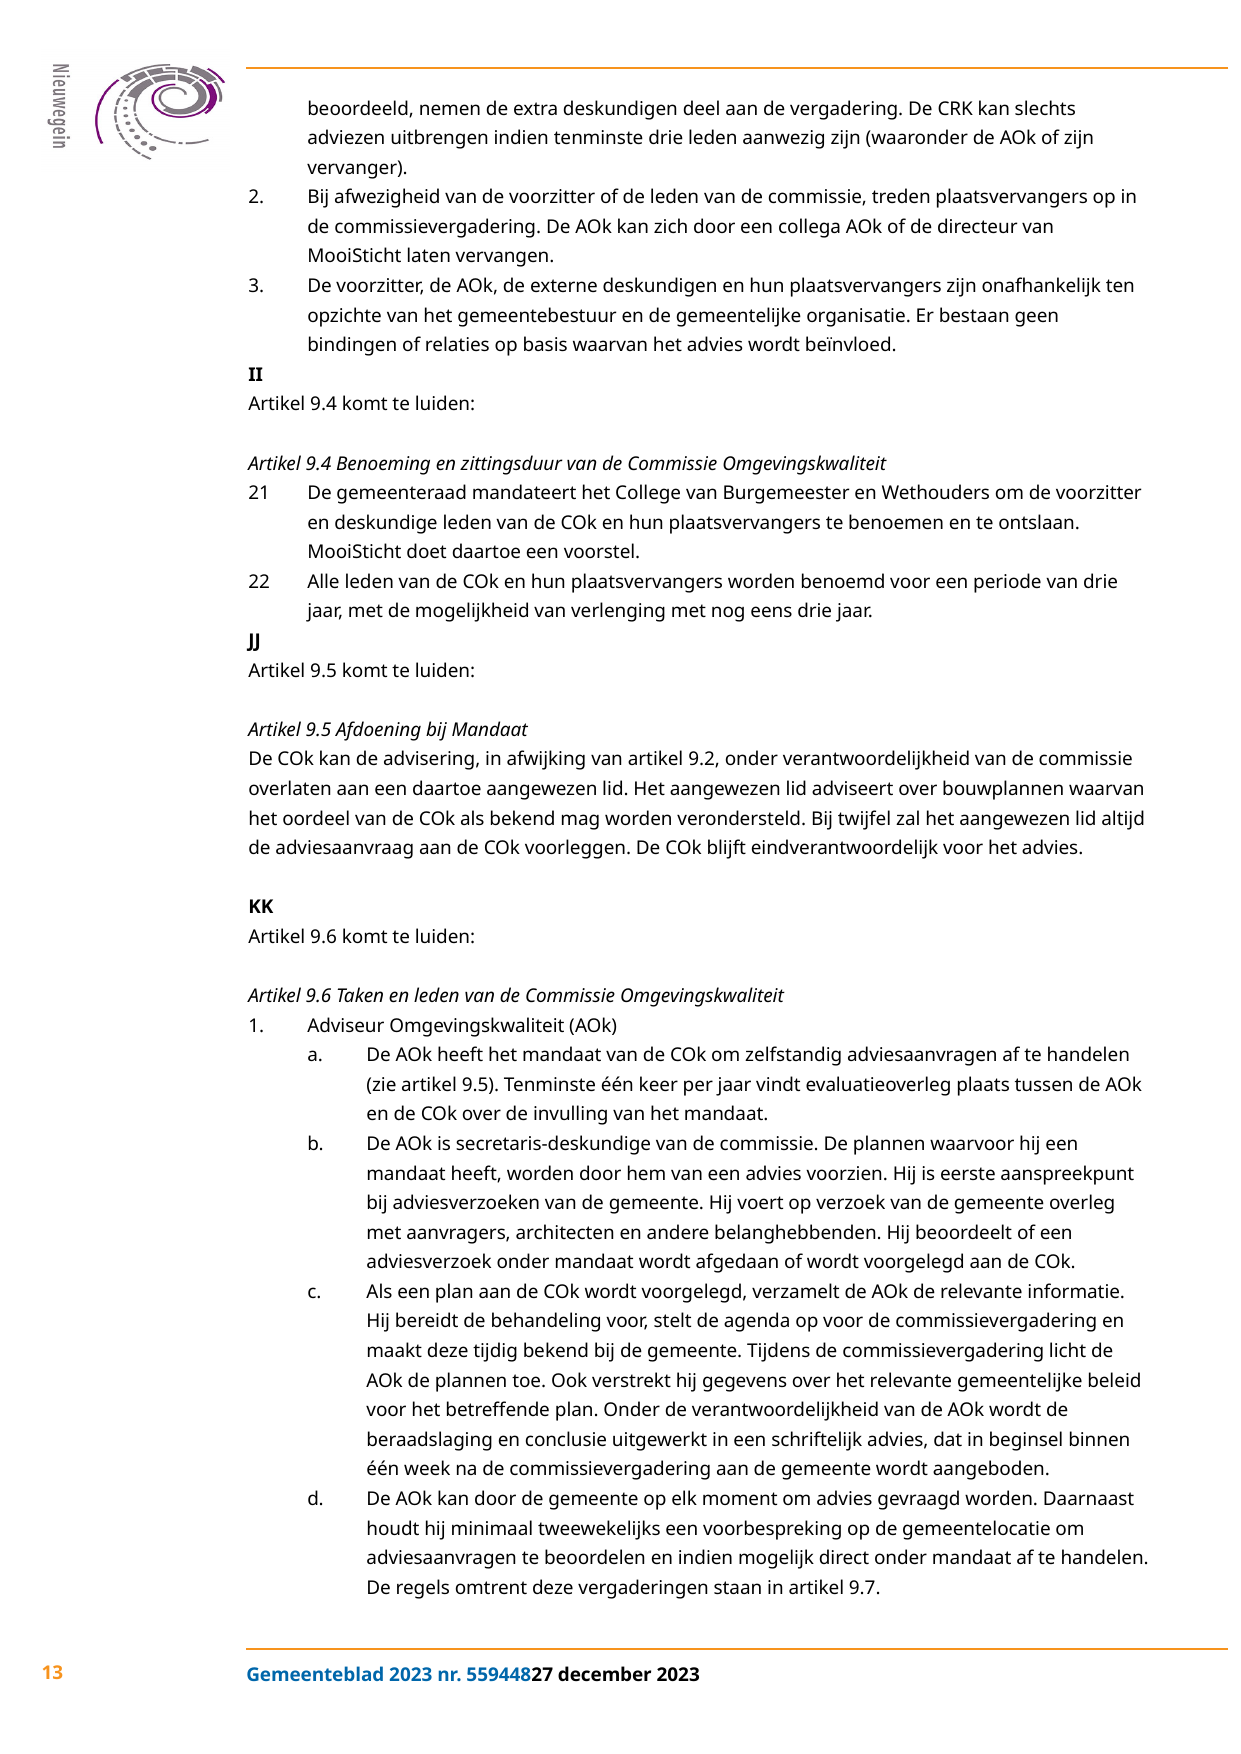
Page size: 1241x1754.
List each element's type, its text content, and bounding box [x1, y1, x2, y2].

text JJ [248, 627, 1152, 653]
list Alle leden van de COk en hun plaatsvervangers worden benoemd voor een periode van drie jaar, met de mogelijkheid van verlenging met nog eens drie jaar. [248, 568, 1152, 623]
list De AOk kan door de gemeente op elk moment om advies gevraagd worden. Daarnaast houdt hij minimaal tweewekelijks een voorbespreking op de gemeentelocatie om adviesaanvragen te beoordelen en indien mogelijk direct onder mandaat af te handelen. De regels omtrent deze vergaderingen staan in artikel 9.7. [307, 1485, 1152, 1600]
list Bij afwezigheid van de voorzitter of de leden van de commissie, treden plaatsvervangers op in de commissievergadering. De AOk kan zich door een collega AOk of de directeur van MooiSticht laten vervangen. [248, 183, 1152, 268]
list De AOk heeft het mandaat van de COk om zelfstandig adviesaanvragen af te handelen (zie artikel 9.5). Tenminste één keer per jaar vindt evaluatieoverleg plaats tussen de AOk en de COk over de invulling van het mandaat. [307, 1041, 1152, 1126]
text KK [248, 893, 1152, 919]
picture [41, 47, 231, 172]
list Als een plan aan de COk wordt voorgelegd, verzamelt de AOk de relevante informatie. Hij bereidt de behandeling voor, stelt de agenda op voor de commissievergadering en maakt deze tijdig bekend bij de gemeente. Tijdens de commissievergadering licht de AOk de plannen toe. Ook verstrekt hij gegevens over het relevante gemeentelijke beleid voor het betreffende plan. Onder de verantwoordelijkheid van de AOk wordt de beraadslaging en conclusie uitgewerkt in een schriftelijk advies, dat in beginsel binnen één week na de commissievergadering aan de gemeente wordt aangeboden. [307, 1278, 1152, 1481]
text Artikel 9.4 Benoeming en zittingsduur van de Commissie Omgevingskwaliteit [248, 450, 1152, 476]
list De voorzitter, de AOk, de externe deskundigen en hun plaatsvervangers zijn onafhankelijk ten opzichte van het gemeentebestuur en de gemeentelijke organisatie. Er bestaan geen bindingen of relaties op basis waarvan het advies wordt beïnvloed. [248, 272, 1152, 357]
text De COk kan de advisering, in afwijking van artikel 9.2, onder verantwoordelijkheid van de commissie overlaten aan een daartoe aangewezen lid. Het aangewezen lid adviseert over bouwplannen waarvan het oordeel van de COk als bekend mag worden verondersteld. Bij twijfel zal het aangewezen lid altijd de adviesaanvraag aan de COk voorleggen. De COk blijft eindverantwoordelijk voor het advies. [248, 746, 1152, 860]
list beoordeeld, nemen de extra deskundigen deel aan de vergadering. De CRK kan slechts adviezen uitbrengen indien tenminste drie leden aanwezig zijn (waaronder de AOk of zijn vervanger). [248, 95, 1152, 180]
text II [248, 361, 1152, 387]
text Artikel 9.6 komt te luiden: [248, 923, 1152, 949]
text Artikel 9.5 Afdoening bij Mandaat [248, 716, 1152, 742]
text Artikel 9.6 Taken en leden van de Commissie Omgevingskwaliteit [248, 982, 1152, 1008]
text Artikel 9.5 komt te luiden: [248, 657, 1152, 683]
text Artikel 9.4 komt te luiden: [248, 391, 1152, 416]
list De AOk is secretaris-deskundige van de commissie. De plannen waarvoor hij een mandaat heeft, worden door hem van een advies voorzien. Hij is eerste aanspreekpunt bij adviesverzoeken van de gemeente. Hij voert op verzoek van de gemeente overleg met aanvragers, architecten en andere belanghebbenden. Hij beoordeelt of een adviesverzoek onder mandaat wordt afgedaan of wordt voorgelegd aan de COk. [307, 1130, 1152, 1274]
list Adviseur Omgevingskwaliteit (AOk) [248, 1012, 1152, 1038]
list De gemeenteraad mandateert het College van Burgemeester en Wethouders om de voorzitter en deskundige leden van de COk en hun plaatsvervangers te benoemen en te ontslaan. MooiSticht doet daartoe een voorstel. [248, 479, 1152, 564]
